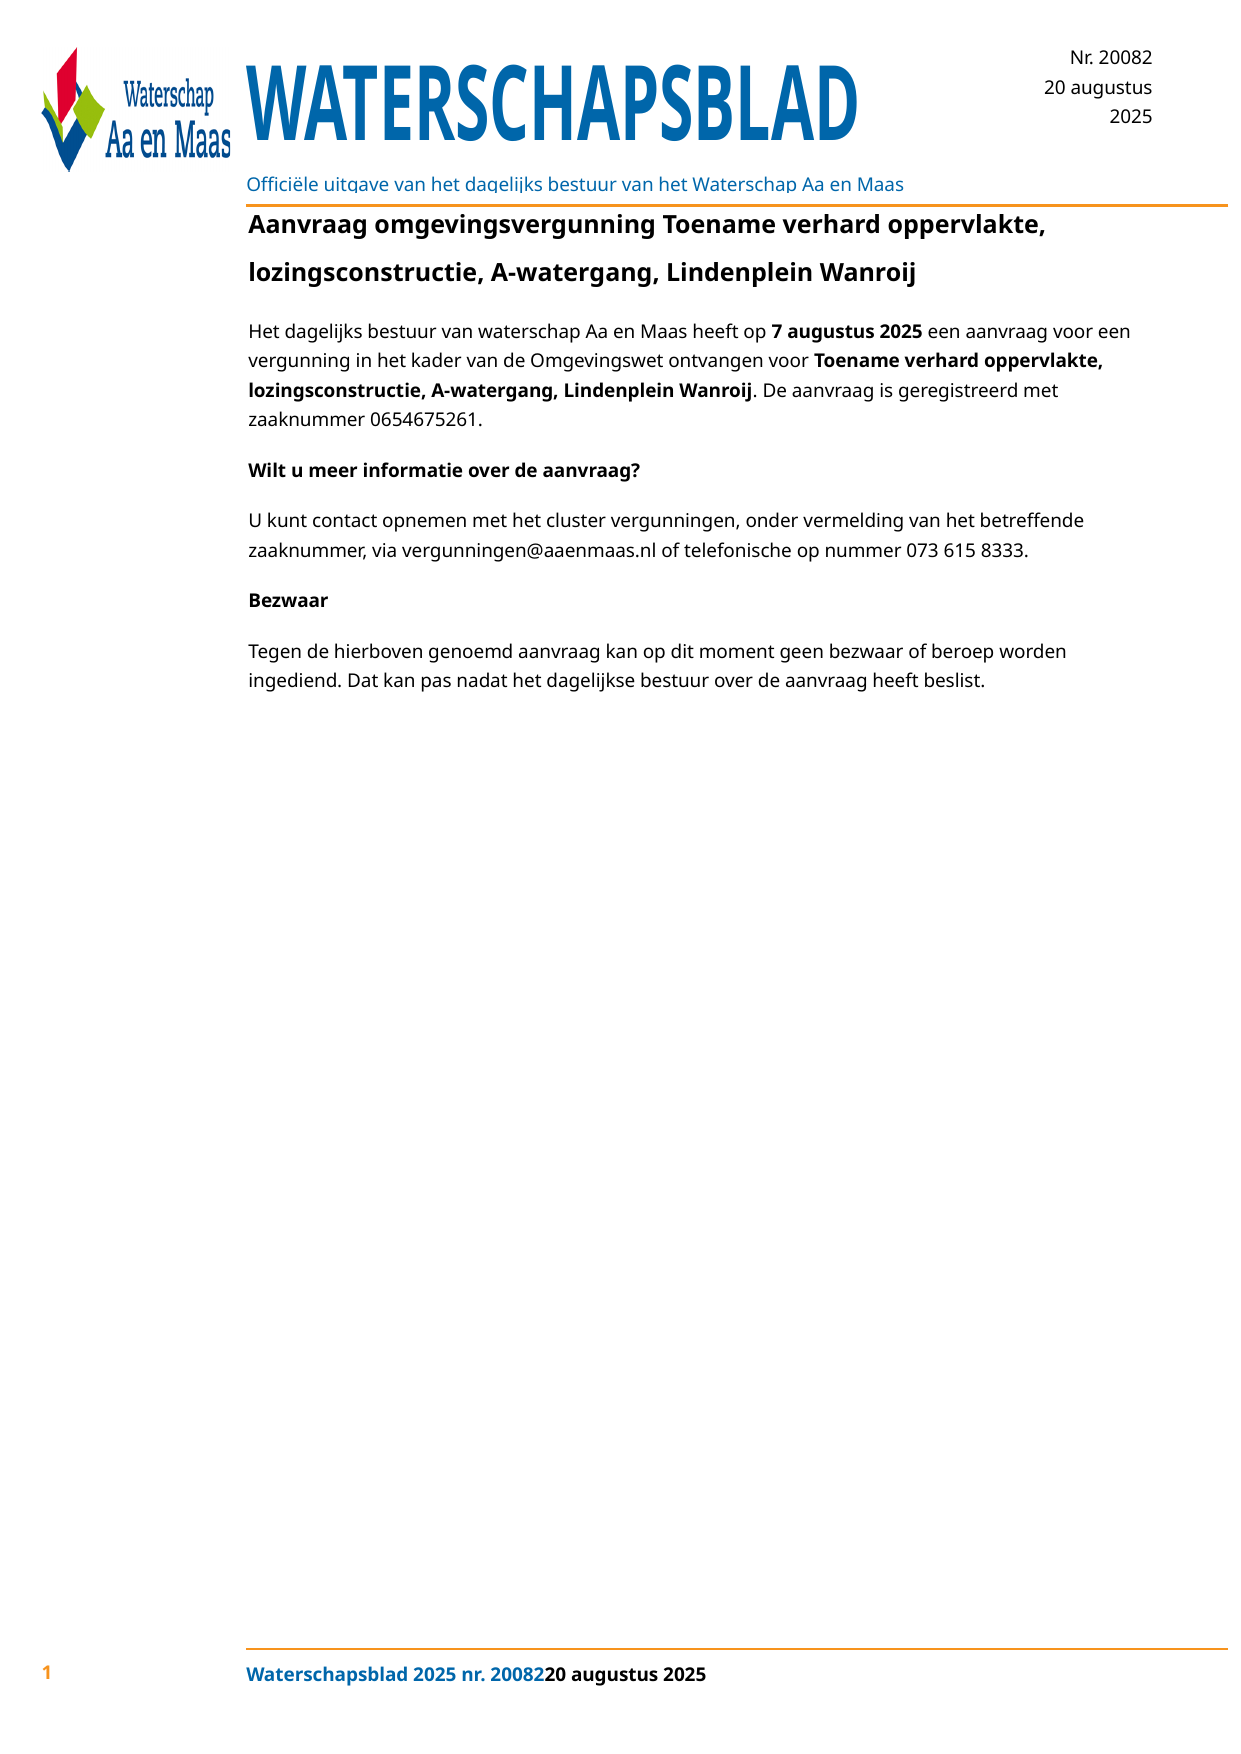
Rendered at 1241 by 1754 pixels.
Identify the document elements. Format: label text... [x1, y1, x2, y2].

text Bezwaar [248, 587, 1152, 613]
text Wilt u meer informatie over de aanvraag? [248, 457, 1152, 483]
text Aanvraag omgevingsvergunning Toename verhard oppervlakte, lozingsconstructie, A-watergang, Lindenplein Wanroij [248, 207, 1152, 288]
text Het dagelijks bestuur van waterschap Aa en Maas heeft op 7 augustus 2025 een aanvraag voor een vergunning in het kader van de Omgevingswet ontvangen voor Toename verhard oppervlakte, lozingsconstructie, A-watergang, Lindenplein Wanroij. De aanvraag is geregistreerd met zaaknummer 0654675261. [248, 318, 1152, 432]
picture [41, 47, 231, 172]
text Tegen de hierboven genoemd aanvraag kan op dit moment geen bezwaar of beroep worden ingediend. Dat kan pas nadat het dagelijkse bestuur over de aanvraag heeft beslist. [248, 638, 1152, 693]
text U kunt contact opnemen met het cluster vergunningen, onder vermelding van het betreffende zaaknummer, via vergunningen@aaenmaas.nl of telefonische op nummer 073 615 8333. [248, 507, 1152, 563]
